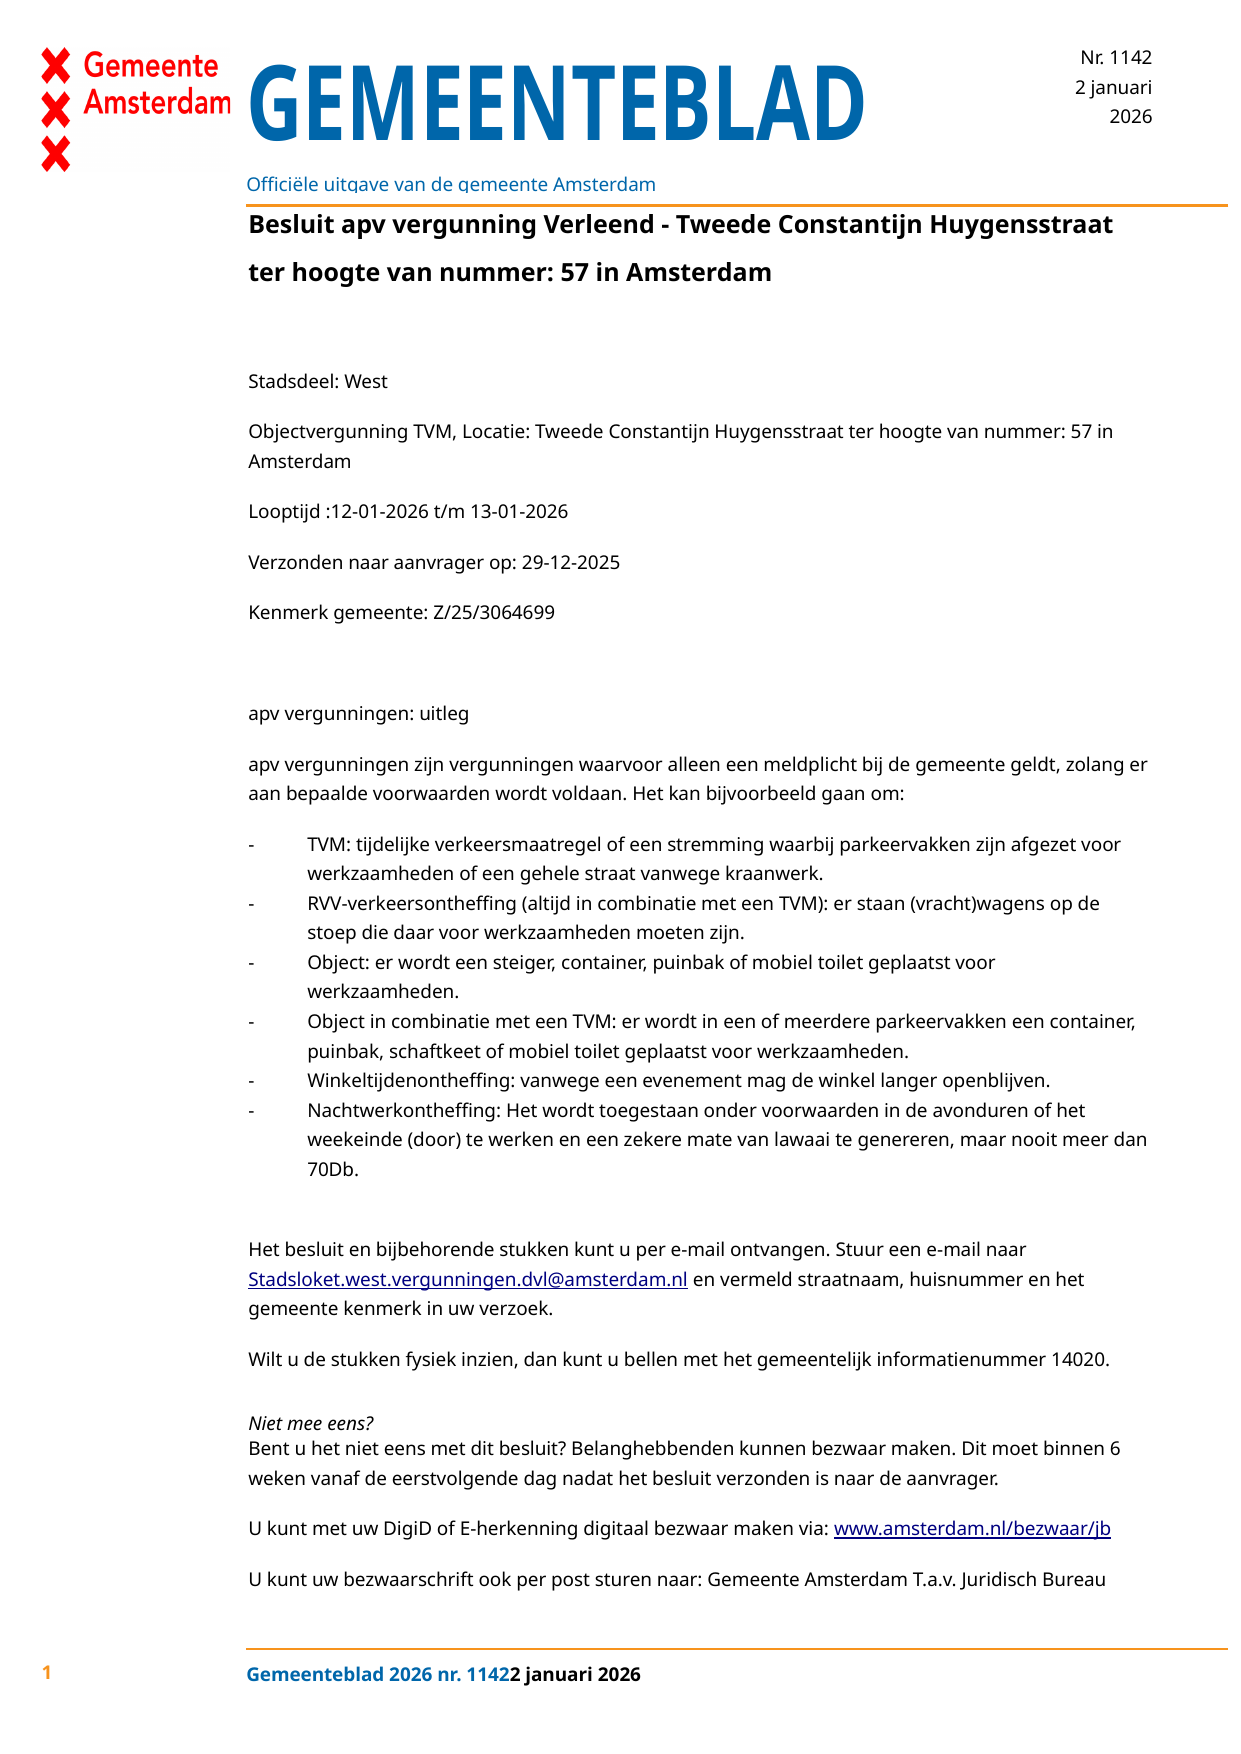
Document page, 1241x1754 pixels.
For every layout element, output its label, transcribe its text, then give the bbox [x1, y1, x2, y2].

text Stadsdeel: West [248, 368, 1152, 394]
text U kunt uw bezwaarschrift ook per post sturen naar: Gemeente Amsterdam T.a.v. Juridisch Bureau [248, 1566, 1152, 1592]
list RVV-verkeersontheffing (altijd in combinatie met een TVM): er staan (vracht)wagens op de stoep die daar voor werkzaamheden moeten zijn. [248, 890, 1152, 945]
text Verzonden naar aanvrager op: 29-12-2025 [248, 549, 1152, 575]
text Looptijd :12-01-2026 t/m 13-01-2026 [248, 499, 1152, 524]
text apv vergunningen: uitleg [248, 700, 1152, 726]
text Bent u het niet eens met dit besluit? Belanghebbenden kunnen bezwaar maken. Dit moet binnen 6 weken vanaf de eerstvolgende dag nadat het besluit verzonden is naar de aanvrager. [248, 1436, 1152, 1491]
text Het besluit en bijbehorende stukken kunt u per e-mail ontvangen. Stuur een e-mail naar Stadsloket.west.vergunningen.dvl@amsterdam.nl en vermeld straatnaam, huisnummer en het gemeente kenmerk in uw verzoek. [248, 1236, 1152, 1321]
list Object in combinatie met een TVM: er wordt in een of meerdere parkeervakken een container, puinbak, schaftkeet of mobiel toilet geplaatst voor werkzaamheden. [248, 1008, 1152, 1064]
text Besluit apv vergunning Verleend - Tweede Constantijn Huygensstraat ter hoogte van nummer: 57 in Amsterdam [248, 207, 1152, 288]
list Nachtwerkontheffing: Het wordt toegestaan onder voorwaarden in de avonduren of het weekeinde (door) te werken en een zekere mate van lawaai te genereren, maar nooit meer dan 70Db. [248, 1097, 1152, 1182]
text Objectvergunning TVM, Locatie: Tweede Constantijn Huygensstraat ter hoogte van nummer: 57 in Amsterdam [248, 419, 1152, 474]
list TVM: tijdelijke verkeersmaatregel of een stremming waarbij parkeervakken zijn afgezet voor werkzaamheden of een gehele straat vanwege kraanwerk. [248, 831, 1152, 886]
text Kenmerk gemeente: Z/25/3064699 [248, 599, 1152, 625]
text apv vergunningen zijn vergunningen waarvoor alleen een meldplicht bij de gemeente geldt, zolang er aan bepaalde voorwaarden wordt voldaan. Het kan bijvoorbeeld gaan om: [248, 751, 1152, 806]
text Niet mee eens? [248, 1410, 1152, 1436]
list Object: er wordt een steiger, container, puinbak of mobiel toilet geplaatst voor werkzaamheden. [248, 949, 1152, 1004]
text Wilt u de stukken fysiek inzien, dan kunt u bellen met het gemeentelijk informatienummer 14020. [248, 1346, 1152, 1372]
picture [41, 47, 231, 172]
list Winkeltijdenontheffing: vanwege een evenement mag de winkel langer openblijven. [248, 1067, 1152, 1093]
text U kunt met uw DigiD of E-herkenning digitaal bezwaar maken via: www.amsterdam.nl/bezwaar/jb [248, 1516, 1152, 1541]
